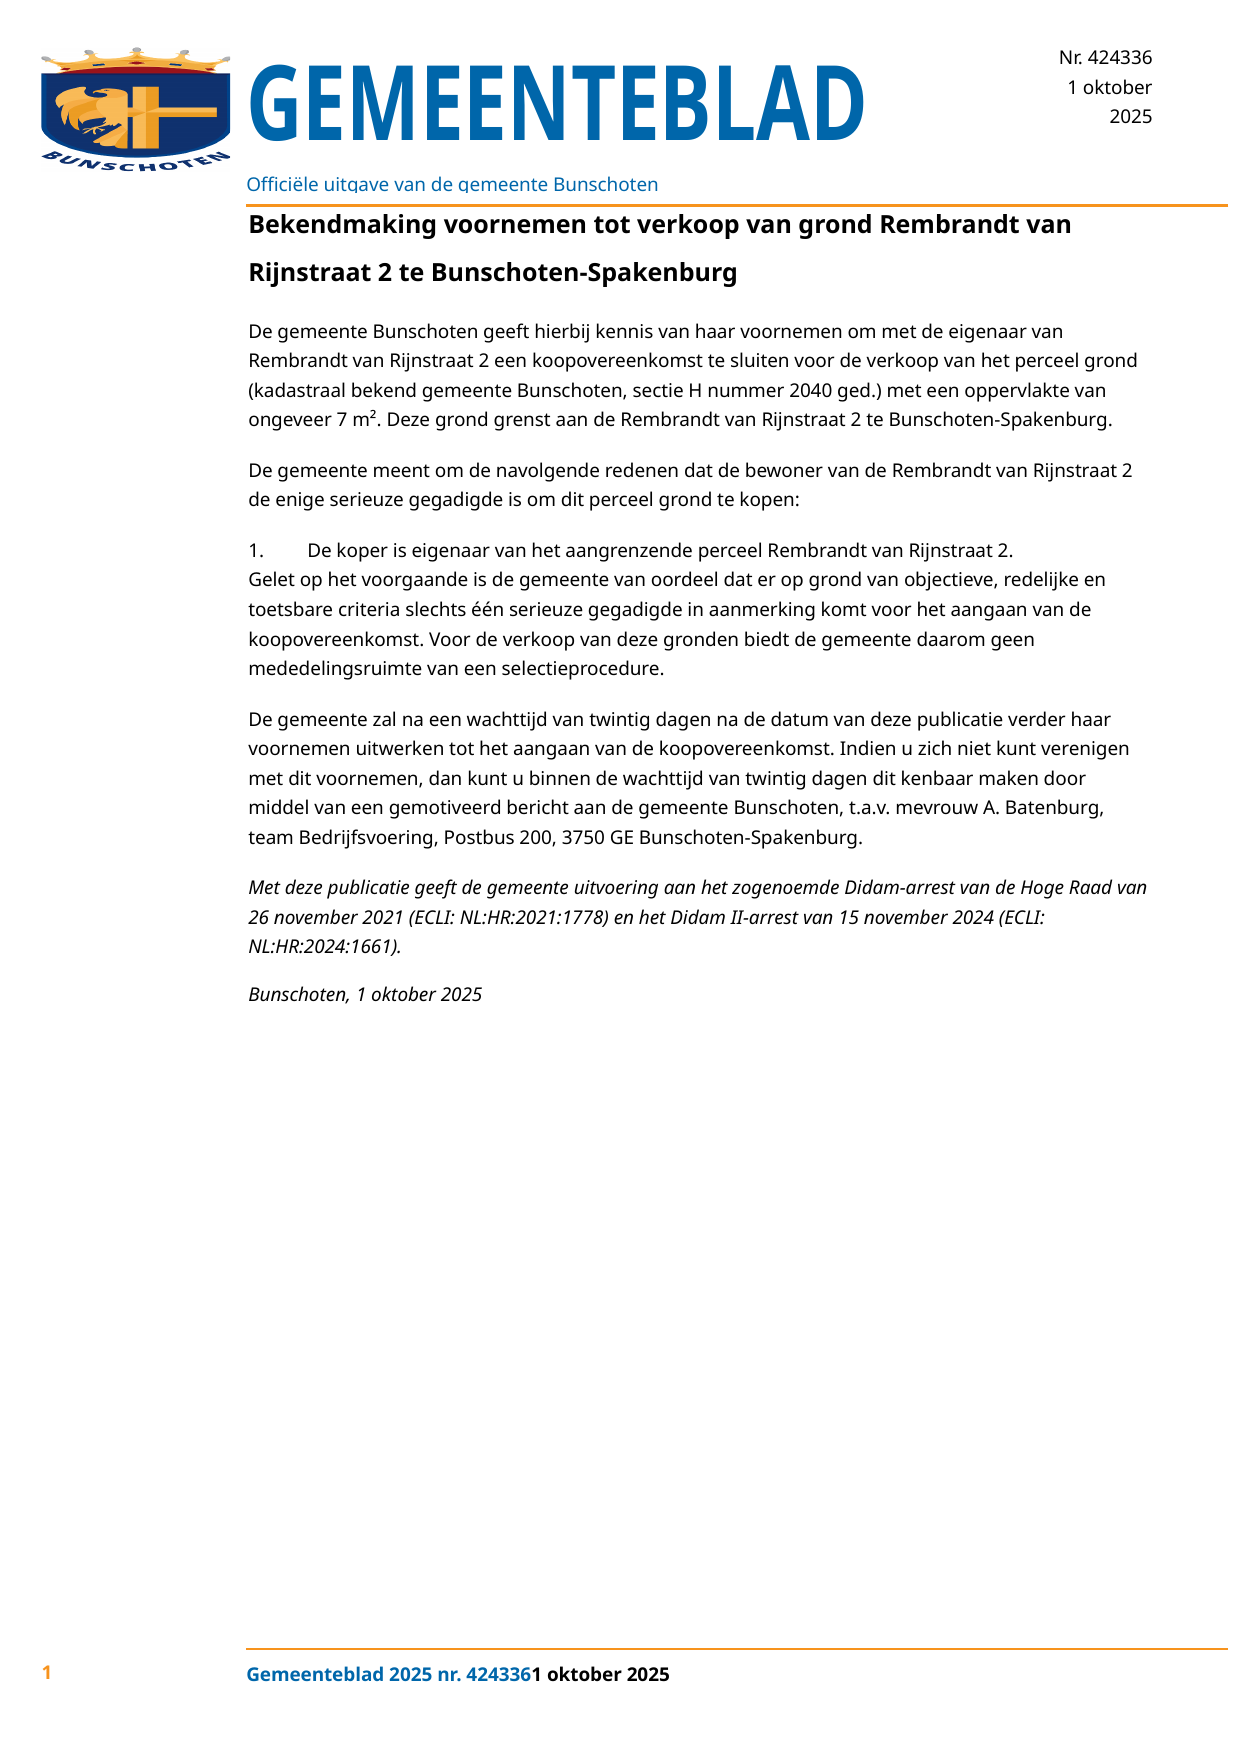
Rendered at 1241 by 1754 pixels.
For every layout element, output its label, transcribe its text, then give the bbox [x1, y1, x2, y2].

list De koper is eigenaar van het aangrenzende perceel Rembrandt van Rijnstraat 2. [248, 537, 1152, 563]
text De gemeente Bunschoten geeft hierbij kennis van haar voornemen om met de eigenaar van Rembrandt van Rijnstraat 2 een koopovereenkomst te sluiten voor de verkoop van het perceel grond (kadastraal bekend gemeente Bunschoten, sectie H nummer 2040 ged.) met een oppervlakte van ongeveer 7 m². Deze grond grenst aan de Rembrandt van Rijnstraat 2 te Bunschoten-Spakenburg. [248, 318, 1152, 432]
text Bekendmaking voornemen tot verkoop van grond Rembrandt van Rijnstraat 2 te Bunschoten-Spakenburg [248, 207, 1152, 288]
text De gemeente zal na een wachttijd van twintig dagen na de datum van deze publicatie verder haar voornemen uitwerken tot het aangaan van de koopovereenkomst. Indien u zich niet kunt verenigen met dit voornemen, dan kunt u binnen de wachttijd van twintig dagen dit kenbaar maken door middel van een gemotiveerd bericht aan de gemeente Bunschoten, t.a.v. mevrouw A. Batenburg, team Bedrijfsvoering, Postbus 200, 3750 GE Bunschoten-Spakenburg. [248, 706, 1152, 850]
picture [41, 47, 231, 172]
text Bunschoten, 1 oktober 2025 [248, 982, 1152, 1007]
text Gelet op het voorgaande is de gemeente van oordeel dat er op grond van objectieve, redelijke en toetsbare criteria slechts één serieuze gegadigde in aanmerking komt voor het aangaan van de koopovereenkomst. Voor de verkoop van deze gronden biedt de gemeente daarom geen mededelingsruimte van een selectieprocedure. [248, 567, 1152, 681]
text De gemeente meent om de navolgende redenen dat de bewoner van de Rembrandt van Rijnstraat 2 de enige serieuze gegadigde is om dit perceel grond te kopen: [248, 457, 1152, 512]
text Met deze publicatie geeft de gemeente uitvoering aan het zogenoemde Didam-arrest van de Hoge Raad van 26 november 2021 (ECLI: NL:HR:2021:1778) en het Didam II-arrest van 15 november 2024 (ECLI: NL:HR:2024:1661). [248, 874, 1152, 959]
